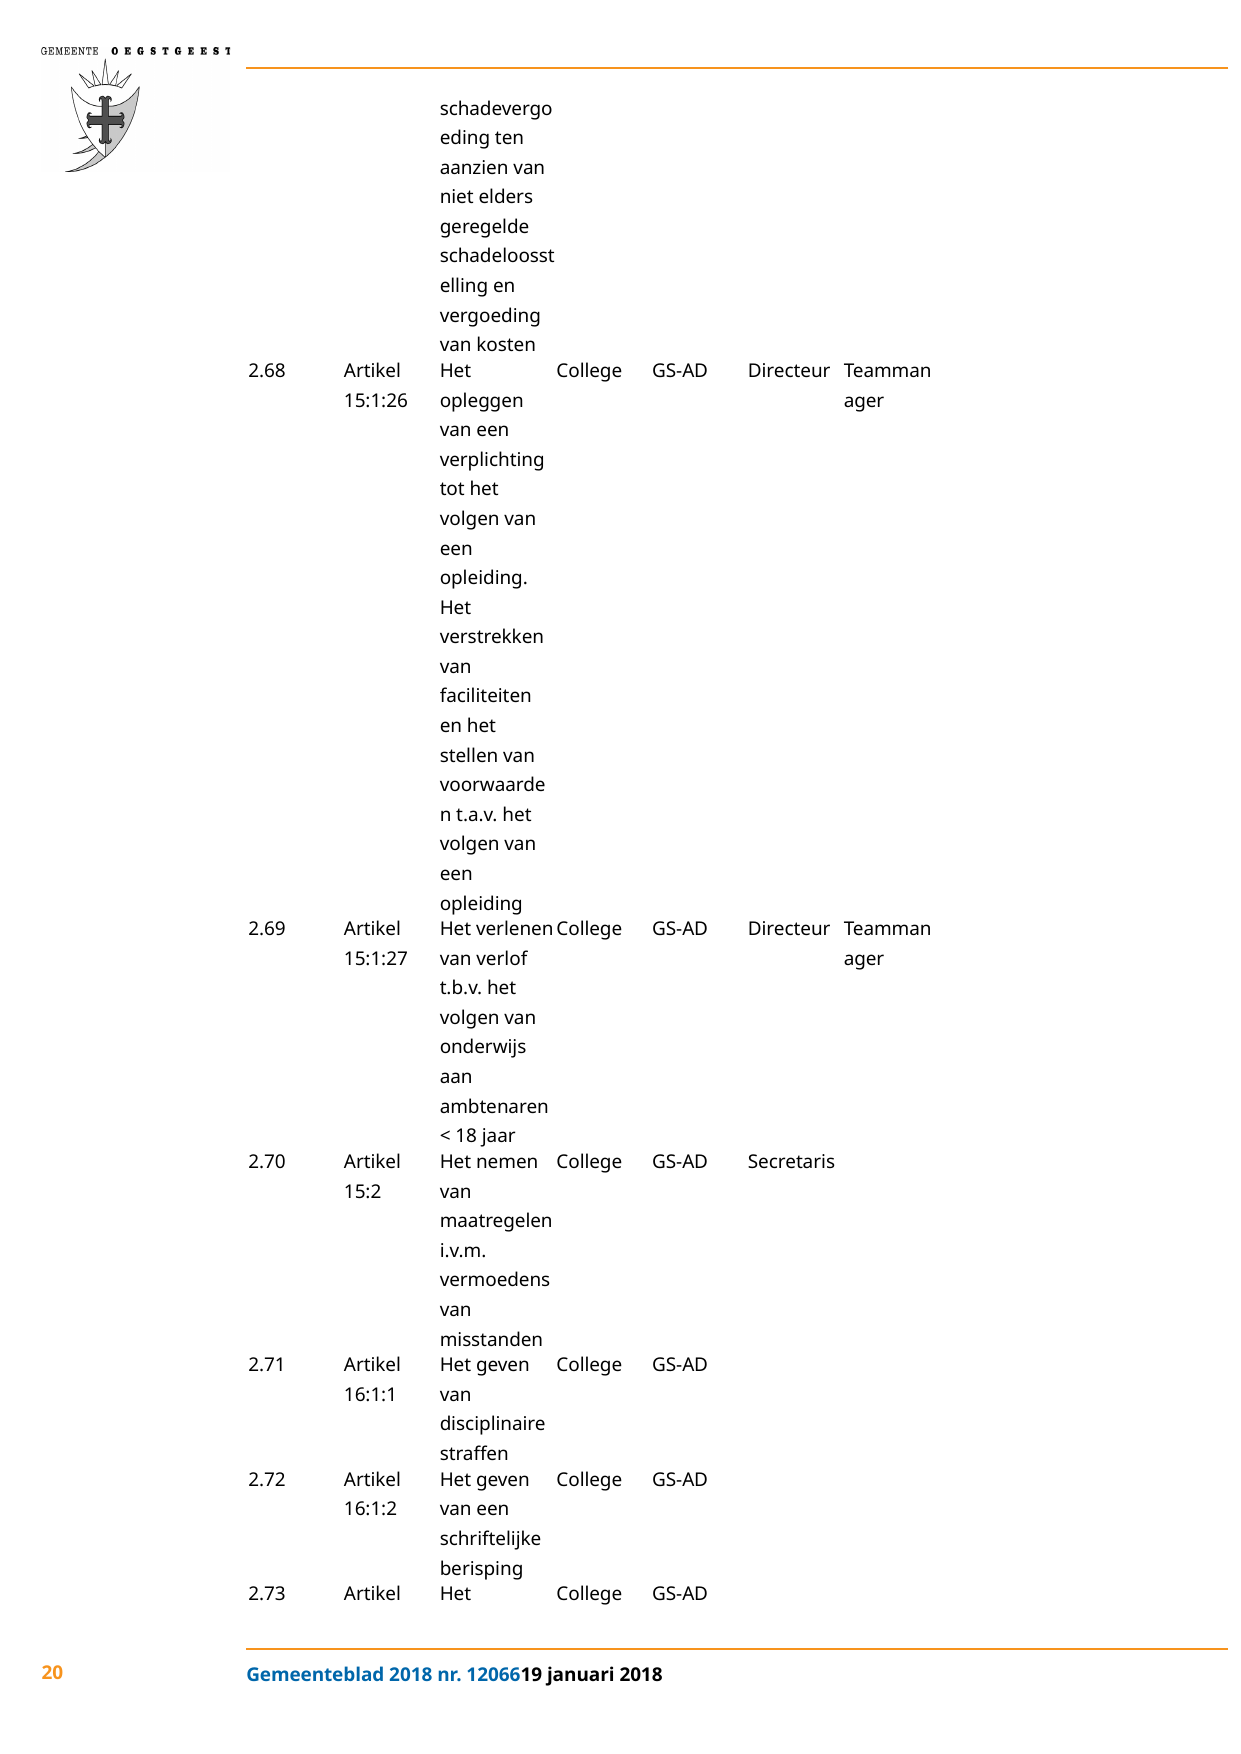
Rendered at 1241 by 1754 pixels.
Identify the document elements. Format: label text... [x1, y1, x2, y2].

table_cell [556, 95, 652, 357]
table_cell GS-AD [652, 1148, 748, 1351]
table_cell Artikel 16:1:1 [344, 1351, 439, 1466]
table_cell [939, 1580, 1035, 1606]
table_cell 2.69 [248, 915, 344, 1148]
table_cell College [556, 1580, 652, 1606]
table_cell [939, 357, 1035, 915]
table_cell College [556, 1351, 652, 1466]
table_cell 2.73 [248, 1580, 344, 1606]
table_cell [748, 95, 843, 357]
table_cell [1035, 95, 1152, 357]
table_cell [748, 1351, 843, 1466]
table_cell [939, 1466, 1035, 1580]
table_cell 2.71 [248, 1351, 344, 1466]
table_cell [1035, 915, 1152, 1148]
table_cell College [556, 357, 652, 915]
table_cell Het [440, 1580, 556, 1606]
picture [41, 47, 231, 172]
table_cell [939, 95, 1035, 357]
table_cell [939, 1351, 1035, 1466]
table_cell College [556, 1148, 652, 1351]
table_cell 2.68 [248, 357, 344, 915]
table_cell 2.70 [248, 1148, 344, 1351]
table_cell 2.72 [248, 1466, 344, 1580]
table_cell [344, 95, 439, 357]
table_cell [844, 1148, 939, 1351]
table_cell College [556, 915, 652, 1148]
table_cell GS-AD [652, 1580, 748, 1606]
table_cell Teammanager [844, 357, 939, 915]
table_cell [1035, 1466, 1152, 1580]
table_cell [748, 1466, 843, 1580]
table_cell [748, 1580, 843, 1606]
table_cell GS-AD [652, 1351, 748, 1466]
table_cell [652, 95, 748, 357]
table_cell GS-AD [652, 357, 748, 915]
table_cell Artikel 15:1:26 [344, 357, 439, 915]
table_cell College [556, 1466, 652, 1580]
table_cell Het verlenen van verlof t.b.v. het volgen van onderwijs aan ambtenaren < 18 jaar [440, 915, 556, 1148]
table_cell Artikel 15:1:27 [344, 915, 439, 1148]
table_cell Directeur [748, 915, 843, 1148]
table_cell [844, 1466, 939, 1580]
table_cell [939, 915, 1035, 1148]
table_cell [939, 1148, 1035, 1351]
table_cell Het geven van disciplinaire straffen [440, 1351, 556, 1466]
table_cell Secretaris [748, 1148, 843, 1351]
table_cell [1035, 1148, 1152, 1351]
table_cell Teammanager [844, 915, 939, 1148]
table_cell GS-AD [652, 1466, 748, 1580]
table_cell GS-AD [652, 915, 748, 1148]
table_cell [1035, 1580, 1152, 1606]
table_cell Directeur [748, 357, 843, 915]
table_cell Het opleggen van een verplichting tot het volgen van een opleiding. Het verstrekken van faciliteiten en het stellen van voorwaarden t.a.v. het volgen van een opleiding [440, 357, 556, 915]
table_cell Het nemen van maatregelen i.v.m. vermoedens van misstanden [440, 1148, 556, 1351]
table_cell [248, 95, 344, 357]
table_cell [844, 1580, 939, 1606]
table_cell [844, 1351, 939, 1466]
table_cell Het geven van een schriftelijke berisping [440, 1466, 556, 1580]
table_cell Artikel [344, 1580, 439, 1606]
table_cell schadevergoeding ten aanzien van niet elders geregelde schadeloosstelling en vergoeding van kosten [440, 95, 556, 357]
table_cell [844, 95, 939, 357]
table_cell Artikel 16:1:2 [344, 1466, 439, 1580]
table_cell Artikel 15:2 [344, 1148, 439, 1351]
table_cell [1035, 1351, 1152, 1466]
table_cell [1035, 357, 1152, 915]
